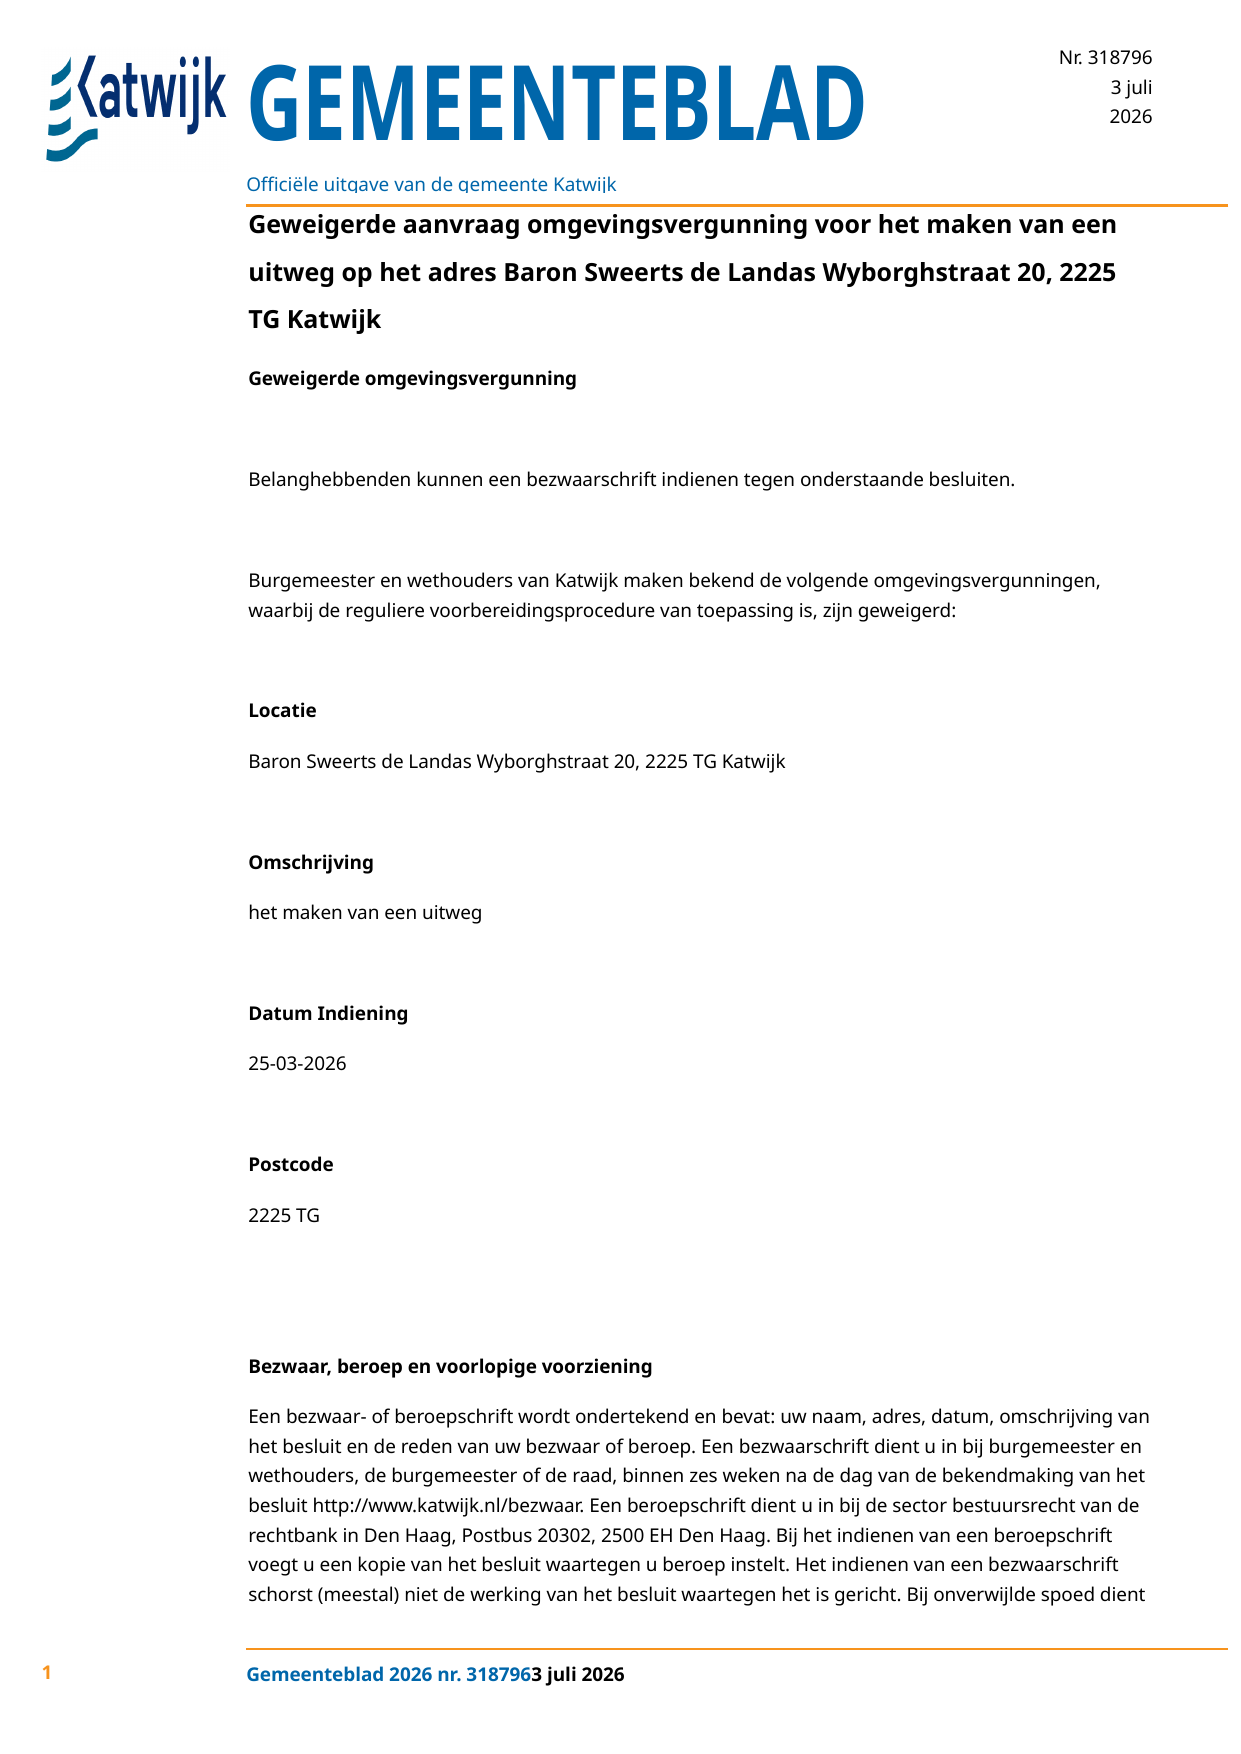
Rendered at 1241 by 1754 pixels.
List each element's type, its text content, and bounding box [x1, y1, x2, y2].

text Een bezwaar- of beroepschrift wordt ondertekend en bevat: uw naam, adres, datum, omschrijving van het besluit en de reden van uw bezwaar of beroep. Een bezwaarschrift dient u in bij burgemeester en wethouders, de burgemeester of de raad, binnen zes weken na de dag van de bekendmaking van het besluit http://www.katwijk.nl/bezwaar. Een beroepschrift dient u in bij de sector bestuursrecht van de rechtbank in Den Haag, Postbus 20302, 2500 EH Den Haag. Bij het indienen van een beroepschrift voegt u een kopie van het besluit waartegen u beroep instelt. Het indienen van een bezwaarschrift schorst (meestal) niet de werking van het besluit waartegen het is gericht. Bij onverwijlde spoed dient [248, 1403, 1152, 1607]
text Belanghebbenden kunnen een bezwaarschrift indienen tegen onderstaande besluiten. [248, 466, 1152, 492]
text Omschrijving [248, 849, 1152, 874]
text Baron Sweerts de Landas Wyborghstraat 20, 2225 TG Katwijk [248, 748, 1152, 774]
text Datum Indiening [248, 1000, 1152, 1026]
text Bezwaar, beroep en voorlopige voorziening [248, 1353, 1152, 1379]
text Geweigerde aanvraag omgevingsvergunning voor het maken van een uitweg op het adres Baron Sweerts de Landas Wyborghstraat 20, 2225 TG Katwijk [248, 207, 1152, 336]
text Geweigerde omgevingsvergunning [248, 366, 1152, 391]
picture [41, 47, 231, 172]
text het maken van een uitweg [248, 899, 1152, 925]
text Locatie [248, 698, 1152, 723]
text Burgemeester en wethouders van Katwijk maken bekend de volgende omgevingsvergunningen, waarbij de reguliere voorbereidingsprocedure van toepassing is, zijn geweigerd: [248, 567, 1152, 622]
text 25-03-2026 [248, 1051, 1152, 1076]
text 2225 TG [248, 1202, 1152, 1227]
text Postcode [248, 1151, 1152, 1177]
